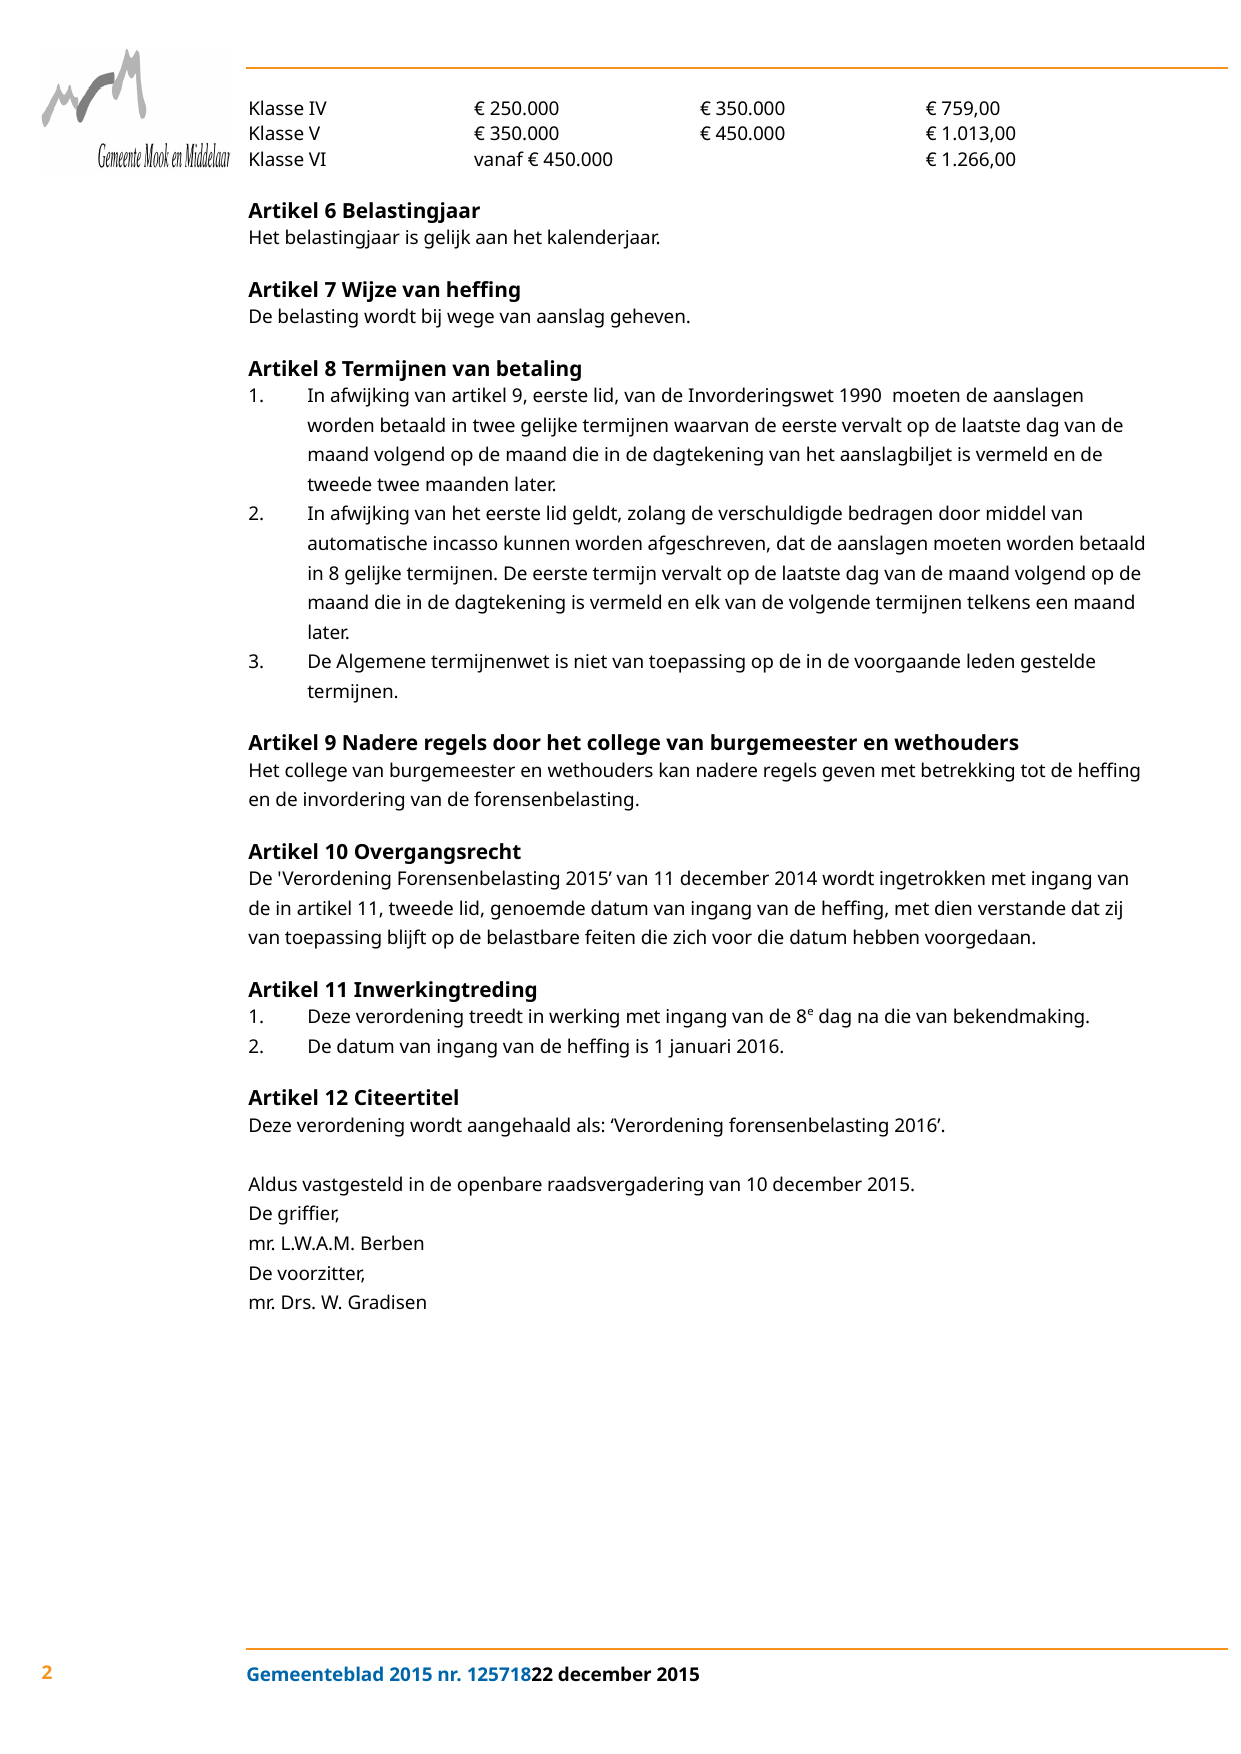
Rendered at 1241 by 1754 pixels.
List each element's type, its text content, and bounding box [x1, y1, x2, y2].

table_cell vanaf € 450.000 [474, 146, 700, 172]
list De Algemene termijnenwet is niet van toepassing op de in de voorgaande leden gestelde termijnen. [248, 648, 1152, 704]
list In afwijking van het eerste lid geldt, zolang de verschuldigde bedragen door middel van automatische incasso kunnen worden afgeschreven, dat de aanslagen moeten worden betaald in 8 gelijke termijnen. De eerste termijn vervalt op de laatste dag van de maand volgend op de maand die in de dagtekening is vermeld en elk van de volgende termijnen telkens een maand later. [248, 501, 1152, 644]
picture [41, 47, 231, 172]
text Het belastingjaar is gelijk aan het kalenderjaar. [248, 224, 1152, 250]
table_cell € 250.000 [474, 95, 700, 121]
table_cell Klasse VI [248, 146, 474, 172]
text Artikel 9 Nadere regels door het college van burgemeester en wethouders [248, 728, 1152, 757]
text Artikel 12 Citeertitel [248, 1083, 1152, 1112]
text Artikel 7 Wijze van heffing [248, 275, 1152, 303]
text De griffier, [248, 1201, 1152, 1226]
table_cell € 350.000 [700, 95, 926, 121]
table_cell € 759,00 [926, 95, 1152, 121]
table_cell Klasse V [248, 121, 474, 146]
text De voorzitter, [248, 1260, 1152, 1285]
list De datum van ingang van de heffing is 1 januari 2016. [248, 1033, 1152, 1059]
text De belasting wordt bij wege van aanslag geheven. [248, 303, 1152, 329]
table_cell [700, 146, 926, 172]
text Artikel 6 Belastingjaar [248, 196, 1152, 224]
text Aldus vastgesteld in de openbare raadsvergadering van 10 december 2015. [248, 1171, 1152, 1197]
list Deze verordening treedt in werking met ingang van de 8e dag na die van bekendmaking. [248, 1003, 1152, 1029]
table_cell € 1.266,00 [926, 146, 1152, 172]
text mr. Drs. W. Gradisen [248, 1289, 1152, 1315]
text Artikel 10 Overgangsrecht [248, 837, 1152, 865]
table_cell € 450.000 [700, 121, 926, 146]
table_cell Klasse IV [248, 95, 474, 121]
text Het college van burgemeester en wethouders kan nadere regels geven met betrekking tot de heffing en de invordering van de forensenbelasting. [248, 757, 1152, 812]
text Deze verordening wordt aangehaald als: ‘Verordening forensenbelasting 2016’. [248, 1112, 1152, 1137]
text Artikel 11 Inwerkingtreding [248, 975, 1152, 1003]
table_cell € 1.013,00 [926, 121, 1152, 146]
text Artikel 8 Termijnen van betaling [248, 354, 1152, 382]
text mr. L.W.A.M. Berben [248, 1230, 1152, 1256]
list In afwijking van artikel 9, eerste lid, van de Invorderingswet 1990 moeten de aanslagen worden betaald in twee gelijke termijnen waarvan de eerste vervalt op de laatste dag van de maand volgend op de maand die in de dagtekening van het aanslagbiljet is vermeld en de tweede twee maanden later. [248, 382, 1152, 497]
table_cell € 350.000 [474, 121, 700, 146]
text De 'Verordening Forensenbelasting 2015’ van 11 december 2014 wordt ingetrokken met ingang van de in artikel 11, tweede lid, genoemde datum van ingang van de heffing, met dien verstande dat zij van toepassing blijft op de belastbare feiten die zich voor die datum hebben voorgedaan. [248, 865, 1152, 950]
